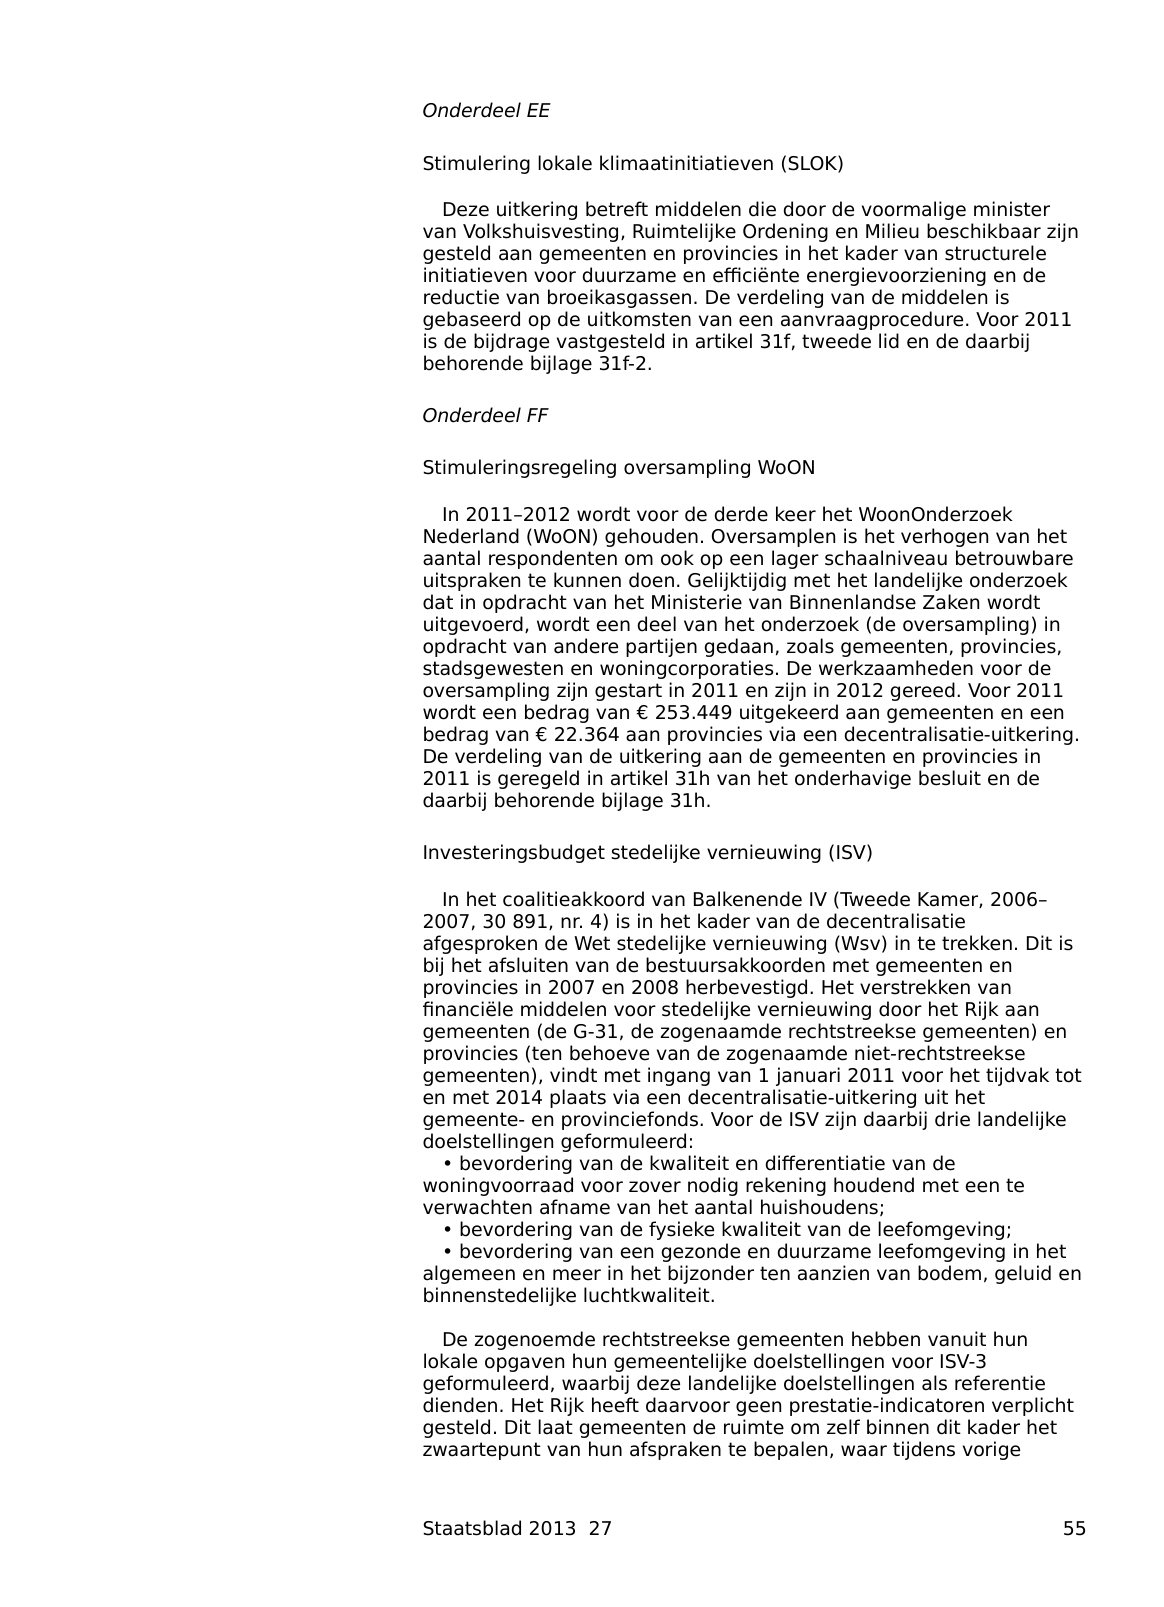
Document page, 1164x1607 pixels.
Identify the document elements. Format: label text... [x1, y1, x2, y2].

text Deze uitkering betreft middelen die door de voormalige minister van Volkshuisvesting, Ruimtelijke Ordening en Milieu beschikbaar zijn gesteld aan gemeenten en provincies in het kader van structurele initiatieven voor duurzame en efficiënte energievoorziening en de reductie van broeikasgassen. De verdeling van de middelen is gebaseerd op de uitkomsten van een aanvraagprocedure. Voor 2011 is de bijdrage vastgesteld in artikel 31f, tweede lid en de daarbij behorende bijlage 31f-2. [422, 199, 1087, 375]
text • bevordering van de kwaliteit en differentiatie van de woningvoorraad voor zover nodig rekening houdend met een te verwachten afname van het aantal huishoudens; [422, 1153, 1087, 1218]
text In 2011–2012 wordt voor de derde keer het WoonOnderzoek Nederland (WoON) gehouden. Oversamplen is het verhogen van het aantal respondenten om ook op een lager schaalniveau betrouwbare uitspraken te kunnen doen. Gelijktijdig met het landelijke onderzoek dat in opdracht van het Ministerie van Binnenlandse Zaken wordt uitgevoerd, wordt een deel van het onderzoek (de oversampling) in opdracht van andere partijen gedaan, zoals gemeenten, provincies, stadsgewesten en woningcorporaties. De werkzaamheden voor de oversampling zijn gestart in 2011 en zijn in 2012 gereed. Voor 2011 wordt een bedrag van € 253.449 uitgekeerd aan gemeenten en een bedrag van € 22.364 aan provincies via een decentralisatie-uitkering. De verdeling van de uitkering aan de gemeenten en provincies in 2011 is geregeld in artikel 31h van het onderhavige besluit en de daarbij behorende bijlage 31h. [422, 504, 1087, 812]
subtitle Stimuleringsregeling oversampling WoON [422, 457, 1087, 479]
text De zogenoemde rechtstreekse gemeenten hebben vanuit hun lokale opgaven hun gemeentelijke doelstellingen voor ISV-3 geformuleerd, waarbij deze landelijke doelstellingen als referentie dienden. Het Rijk heeft daarvoor geen prestatie-indicatoren verplicht gesteld. Dit laat gemeenten de ruimte om zelf binnen dit kader het zwaartepunt van hun afspraken te bepalen, waar tijdens vorige [422, 1329, 1087, 1461]
subtitle Onderdeel FF [422, 405, 1087, 427]
text In het coalitieakkoord van Balkenende IV (Tweede Kamer, 2006–2007, 30 891, nr. 4) is in het kader van de decentralisatie afgesproken de Wet stedelijke vernieuwing (Wsv) in te trekken. Dit is bij het afsluiten van de bestuursakkoorden met gemeenten en provincies in 2007 en 2008 herbevestigd. Het verstrekken van financiële middelen voor stedelijke vernieuwing door het Rijk aan gemeenten (de G-31, de zogenaamde rechtstreekse gemeenten) en provincies (ten behoeve van de zogenaamde niet-rechtstreekse gemeenten), vindt met ingang van 1 januari 2011 voor het tijdvak tot en met 2014 plaats via een decentralisatie-uitkering uit het gemeente- en provinciefonds. Voor de ISV zijn daarbij drie landelijke doelstellingen geformuleerd: [422, 889, 1087, 1153]
subtitle Stimulering lokale klimaatinitiatieven (SLOK) [422, 152, 1087, 174]
text • bevordering van de fysieke kwaliteit van de leefomgeving; [422, 1218, 1087, 1241]
text • bevordering van een gezonde en duurzame leefomgeving in het algemeen en meer in het bijzonder ten aanzien van bodem, geluid en binnenstedelijke luchtkwaliteit. [422, 1241, 1087, 1306]
subtitle Investeringsbudget stedelijke vernieuwing (ISV) [422, 842, 1087, 864]
subtitle Onderdeel EE [422, 100, 1087, 122]
